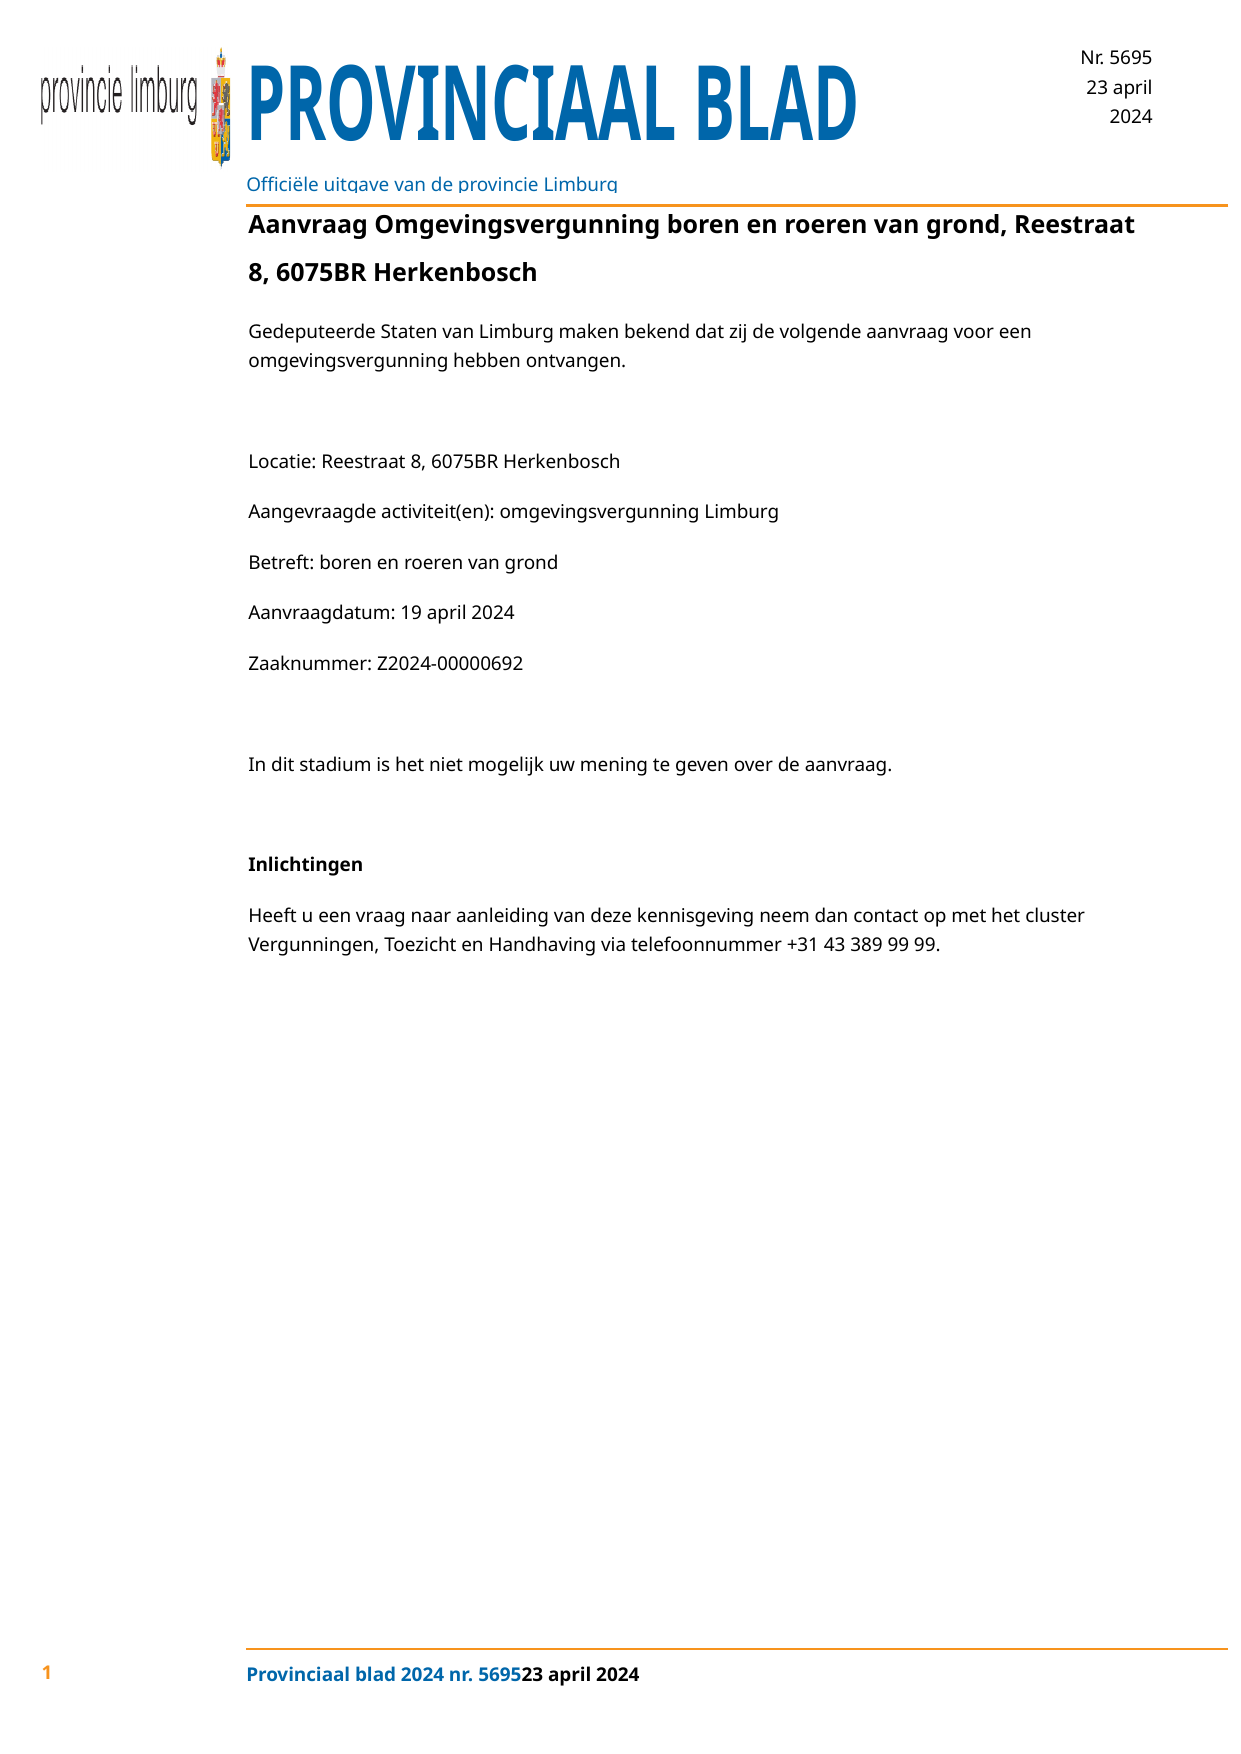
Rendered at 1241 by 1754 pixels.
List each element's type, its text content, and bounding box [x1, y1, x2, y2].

text Aanvraagdatum: 19 april 2024 [248, 599, 1152, 625]
text In dit stadium is het niet mogelijk uw mening te geven over de aanvraag. [248, 751, 1152, 777]
text Aangevraagde activiteit(en): omgevingsvergunning Limburg [248, 499, 1152, 524]
text Gedeputeerde Staten van Limburg maken bekend dat zij de volgende aanvraag voor een omgevingsvergunning hebben ontvangen. [248, 318, 1152, 373]
text Betreft: boren en roeren van grond [248, 549, 1152, 575]
picture [41, 47, 231, 172]
text Aanvraag Omgevingsvergunning boren en roeren van grond, Reestraat 8, 6075BR Herkenbosch [248, 207, 1152, 288]
text Locatie: Reestraat 8, 6075BR Herkenbosch [248, 448, 1152, 474]
text Heeft u een vraag naar aanleiding van deze kennisgeving neem dan contact op met het cluster Vergunningen, Toezicht en Handhaving via telefoonnummer +31 43 389 99 99. [248, 902, 1152, 957]
text Inlichtingen [248, 852, 1152, 877]
text Zaaknummer: Z2024-00000692 [248, 650, 1152, 676]
